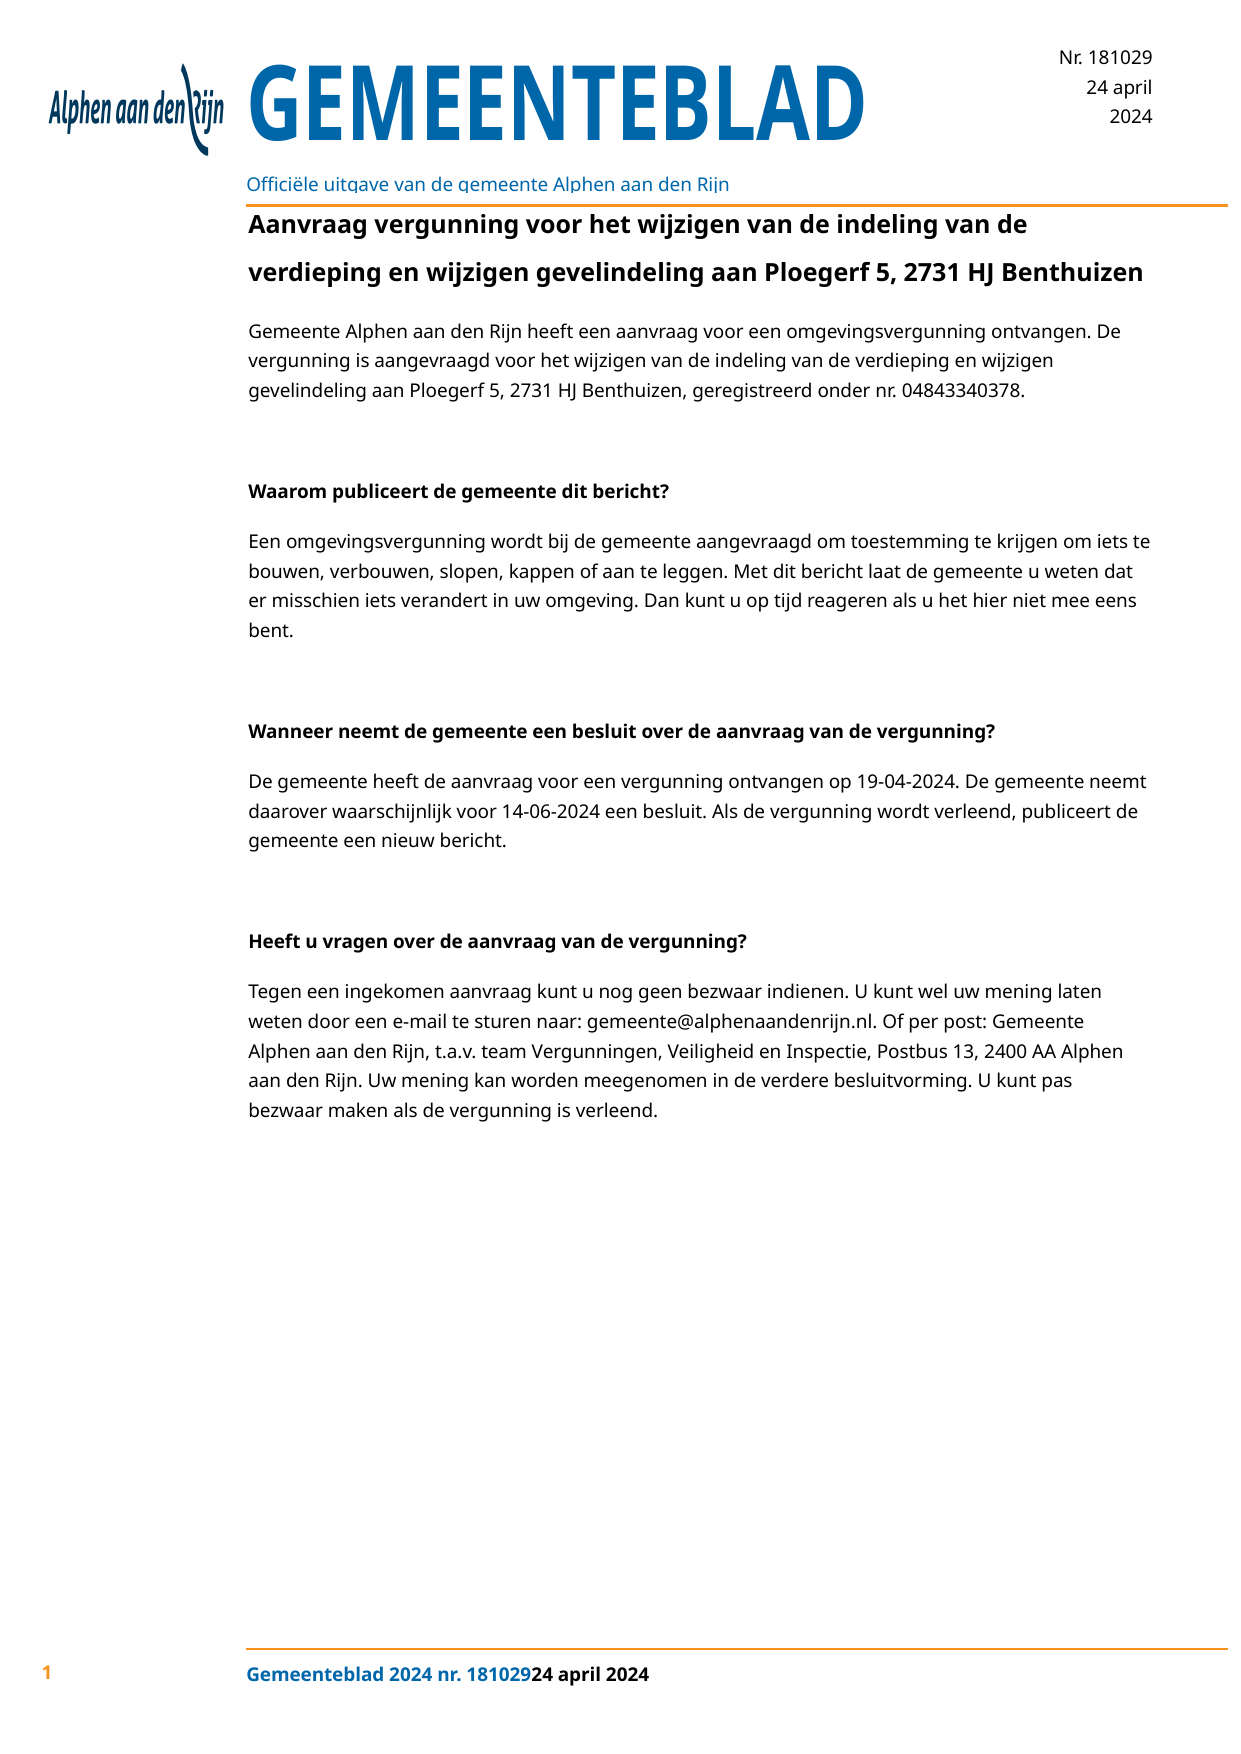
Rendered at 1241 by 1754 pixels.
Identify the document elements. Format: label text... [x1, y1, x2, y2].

picture [41, 47, 231, 172]
text Gemeente Alphen aan den Rijn heeft een aanvraag voor een omgevingsvergunning ontvangen. De vergunning is aangevraagd voor het wijzigen van de indeling van de verdieping en wijzigen gevelindeling aan Ploegerf 5, 2731 HJ Benthuizen, geregistreerd onder nr. 04843340378. [248, 318, 1152, 403]
text Een omgevingsvergunning wordt bij de gemeente aangevraagd om toestemming te krijgen om iets te bouwen, verbouwen, slopen, kappen of aan te leggen. Met dit bericht laat de gemeente u weten dat er misschien iets verandert in uw omgeving. Dan kunt u op tijd reageren als u het hier niet mee eens bent. [248, 528, 1152, 643]
text Waarom publiceert de gemeente dit bericht? [248, 478, 1152, 504]
text Tegen een ingekomen aanvraag kunt u nog geen bezwaar indienen. U kunt wel uw mening laten weten door een e-mail te sturen naar: gemeente@alphenaandenrijn.nl. Of per post: Gemeente Alphen aan den Rijn, t.a.v. team Vergunningen, Veiligheid en Inspectie, Postbus 13, 2400 AA Alphen aan den Rijn. Uw mening kan worden meegenomen in de verdere besluitvorming. U kunt pas bezwaar maken als de vergunning is verleend. [248, 979, 1152, 1123]
text Aanvraag vergunning voor het wijzigen van de indeling van de verdieping en wijzigen gevelindeling aan Ploegerf 5, 2731 HJ Benthuizen [248, 207, 1152, 288]
text Heeft u vragen over de aanvraag van de vergunning? [248, 928, 1152, 954]
text Wanneer neemt de gemeente een besluit over de aanvraag van de vergunning? [248, 718, 1152, 744]
text De gemeente heeft de aanvraag voor een vergunning ontvangen op 19-04-2024. De gemeente neemt daarover waarschijnlijk voor 14-06-2024 een besluit. Als de vergunning wordt verleend, publiceert de gemeente een nieuw bericht. [248, 768, 1152, 853]
